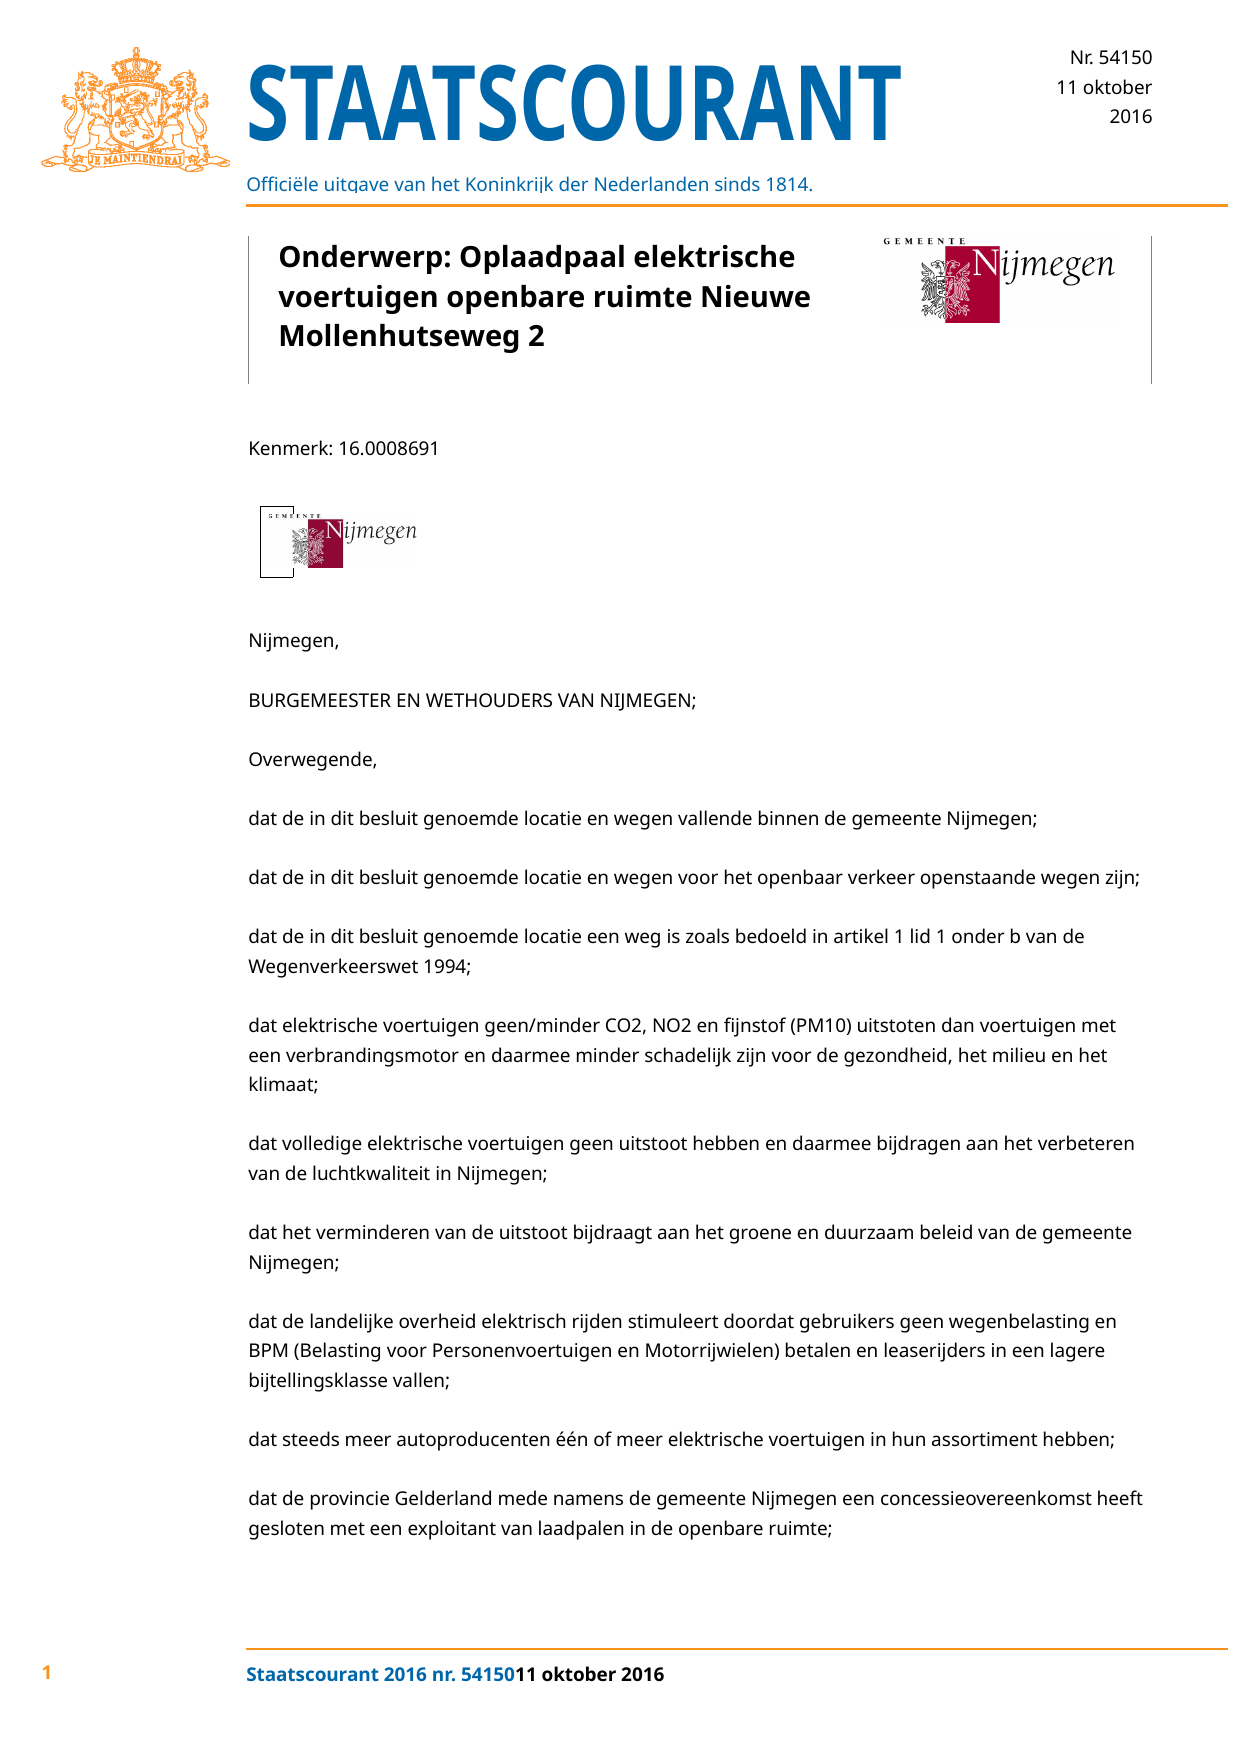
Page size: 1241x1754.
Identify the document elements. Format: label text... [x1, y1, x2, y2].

picture [882, 236, 1119, 323]
text BURGEMEESTER EN WETHOUDERS VAN NIJMEGEN; [248, 687, 1152, 713]
picture [268, 514, 417, 568]
table_header Onderwerp: Oplaadpaal elektrische voertuigen openbare ruimte Nieuwe Mollenhutseweg 2 [249, 236, 850, 384]
text dat elektrische voertuigen geen/minder CO2, NO2 en fijnstof (PM10) uitstoten dan voertuigen met een verbrandingsmotor en daarmee minder schadelijk zijn voor de gezondheid, het milieu en het klimaat; [248, 1012, 1152, 1097]
table_header [1119, 236, 1151, 322]
table_header [850, 323, 1151, 384]
text dat de in dit besluit genoemde locatie een weg is zoals bedoeld in artikel 1 lid 1 onder b van de Wegenverkeerswet 1994; [248, 923, 1152, 979]
table_header [850, 236, 882, 322]
text dat steeds meer autoproducenten één of meer elektrische voertuigen in hun assortiment hebben; [248, 1426, 1152, 1452]
text dat volledige elektrische voertuigen geen uitstoot hebben en daarmee bijdragen aan het verbeteren van de luchtkwaliteit in Nijmegen; [248, 1131, 1152, 1186]
text dat de provincie Gelderland mede namens de gemeente Nijmegen een concessieovereenkomst heeft gesloten met een exploitant van laadpalen in de openbare ruimte; [248, 1486, 1152, 1541]
text dat de in dit besluit genoemde locatie en wegen vallende binnen de gemeente Nijmegen; [248, 805, 1152, 831]
text Nijmegen, [248, 628, 1152, 653]
text Overwegende, [248, 746, 1152, 772]
text dat het verminderen van de uitstoot bijdraagt aan het groene en duurzaam beleid van de gemeente Nijmegen; [248, 1219, 1152, 1275]
text dat de in dit besluit genoemde locatie en wegen voor het openbaar verkeer openstaande wegen zijn; [248, 864, 1152, 890]
text dat de landelijke overheid elektrisch rijden stimuleert doordat gebruikers geen wegenbelasting en BPM (Belasting voor Personenvoertuigen en Motorrijwielen) betalen en leaserijders in een lagere bijtellingsklasse vallen; [248, 1308, 1152, 1393]
text Kenmerk: 16.0008691 [248, 435, 1152, 460]
picture [41, 47, 231, 172]
